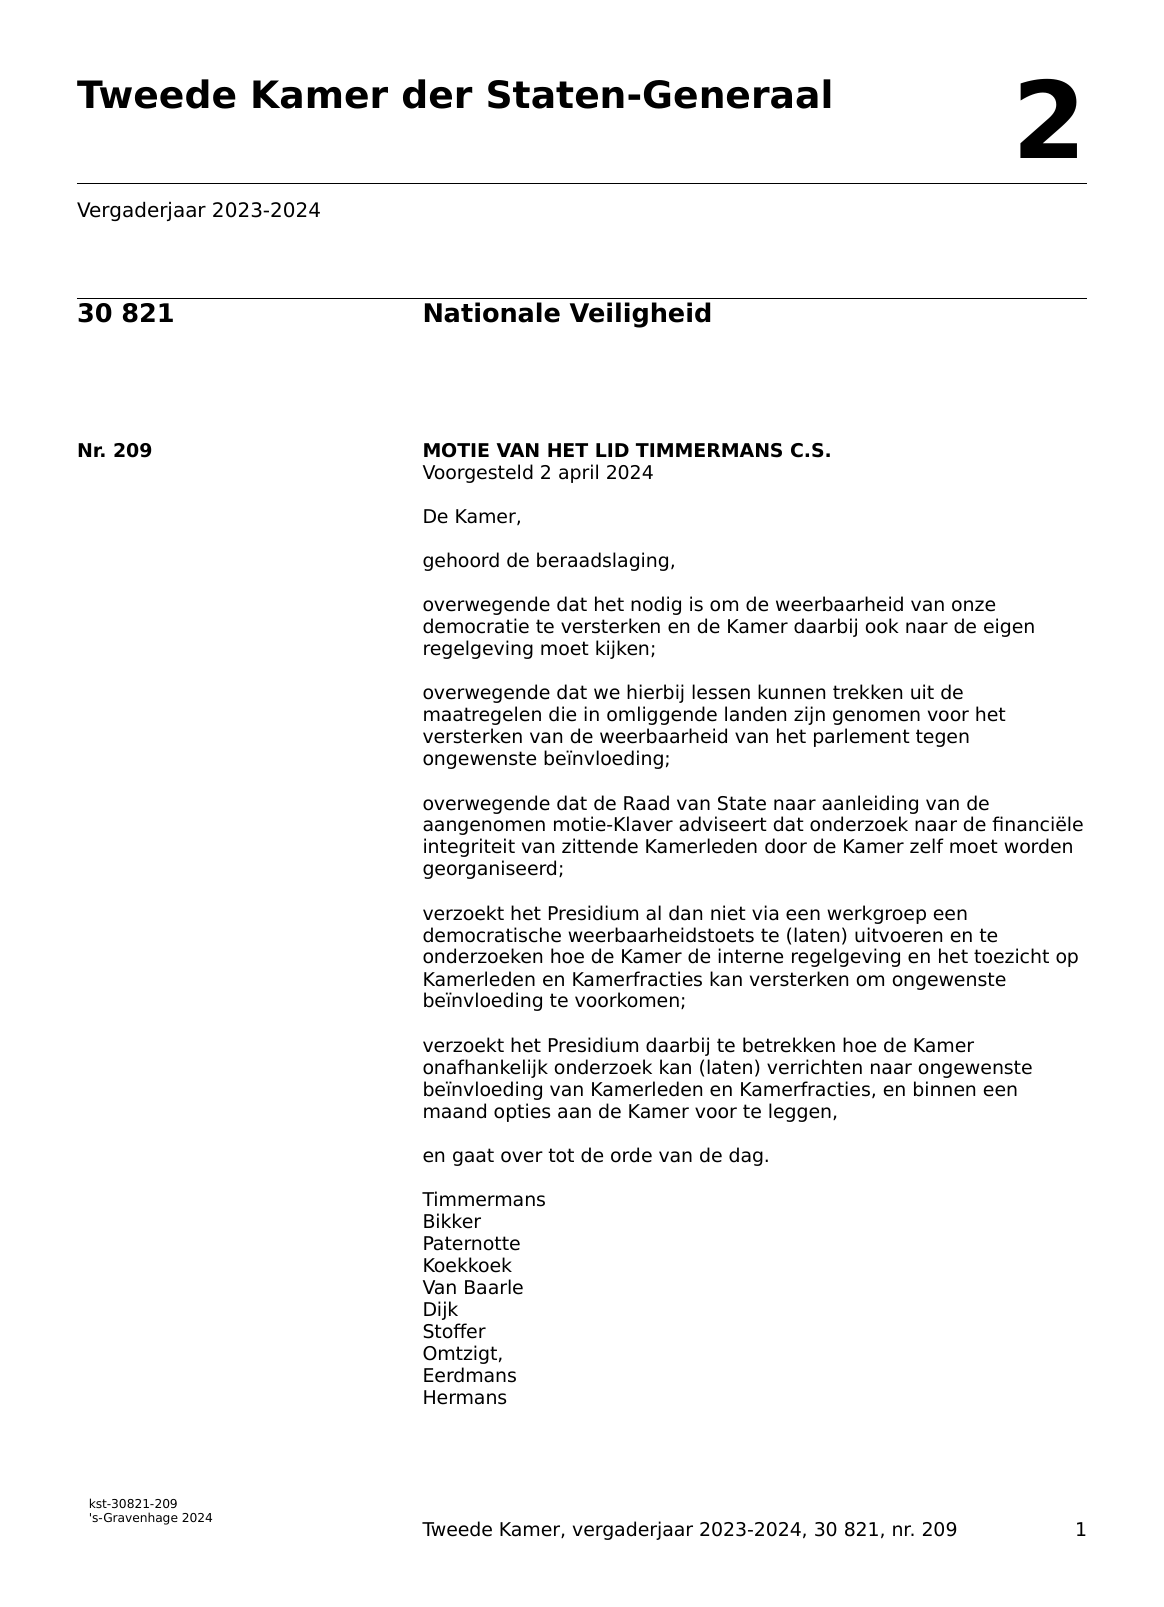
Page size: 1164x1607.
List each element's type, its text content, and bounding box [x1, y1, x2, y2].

text Timmermans [422, 1189, 1087, 1211]
subtitle Nr. 209 MOTIE VAN HET LID TIMMERMANS C.S. [77, 440, 1087, 462]
text Dijk [422, 1299, 1087, 1321]
table_cell Vergaderjaar 2023-2024 [77, 184, 1087, 298]
subtitle 30 821 Nationale Veiligheid [77, 299, 1087, 329]
text Van Baarle [422, 1277, 1087, 1299]
text Stoffer [422, 1321, 1087, 1343]
text Omtzigt, [422, 1343, 1087, 1365]
text en gaat over tot de orde van de dag. [422, 1145, 1087, 1167]
text De Kamer, [422, 506, 1087, 528]
table_header 2 [886, 59, 1087, 183]
text Voorgesteld 2 april 2024 [422, 462, 1087, 484]
text Bikker [422, 1211, 1087, 1233]
text gehoord de beraadslaging, [422, 550, 1087, 572]
text verzoekt het Presidium al dan niet via een werkgroep een democratische weerbaarheidstoets te (laten) uitvoeren en te onderzoeken hoe de Kamer de interne regelgeving en het toezicht op Kamerleden en Kamerfracties kan versterken om ongewenste beïnvloeding te voorkomen; [422, 902, 1087, 1012]
text Paternotte [422, 1233, 1087, 1255]
text overwegende dat we hierbij lessen kunnen trekken uit de maatregelen die in omliggende landen zijn genomen voor het versterken van de weerbaarheid van het parlement tegen ongewenste beïnvloeding; [422, 682, 1087, 770]
text kst-30821-209 [88, 1497, 323, 1511]
table_header Tweede Kamer der Staten-Generaal [77, 59, 886, 183]
text Eerdmans [422, 1365, 1087, 1387]
text overwegende dat de Raad van State naar aanleiding van de aangenomen motie-Klaver adviseert dat onderzoek naar de financiële integriteit van zittende Kamerleden door de Kamer zelf moet worden georganiseerd; [422, 792, 1087, 880]
text 's-Gravenhage 2024 [88, 1511, 323, 1525]
text overwegende dat het nodig is om de weerbaarheid van onze democratie te versterken en de Kamer daarbij ook naar de eigen regelgeving moet kijken; [422, 594, 1087, 660]
text verzoekt het Presidium daarbij te betrekken hoe de Kamer onafhankelijk onderzoek kan (laten) verrichten naar ongewenste beïnvloeding van Kamerleden en Kamerfracties, en binnen een maand opties aan de Kamer voor te leggen, [422, 1034, 1087, 1122]
text Koekkoek [422, 1255, 1087, 1277]
text Hermans [422, 1387, 1087, 1409]
